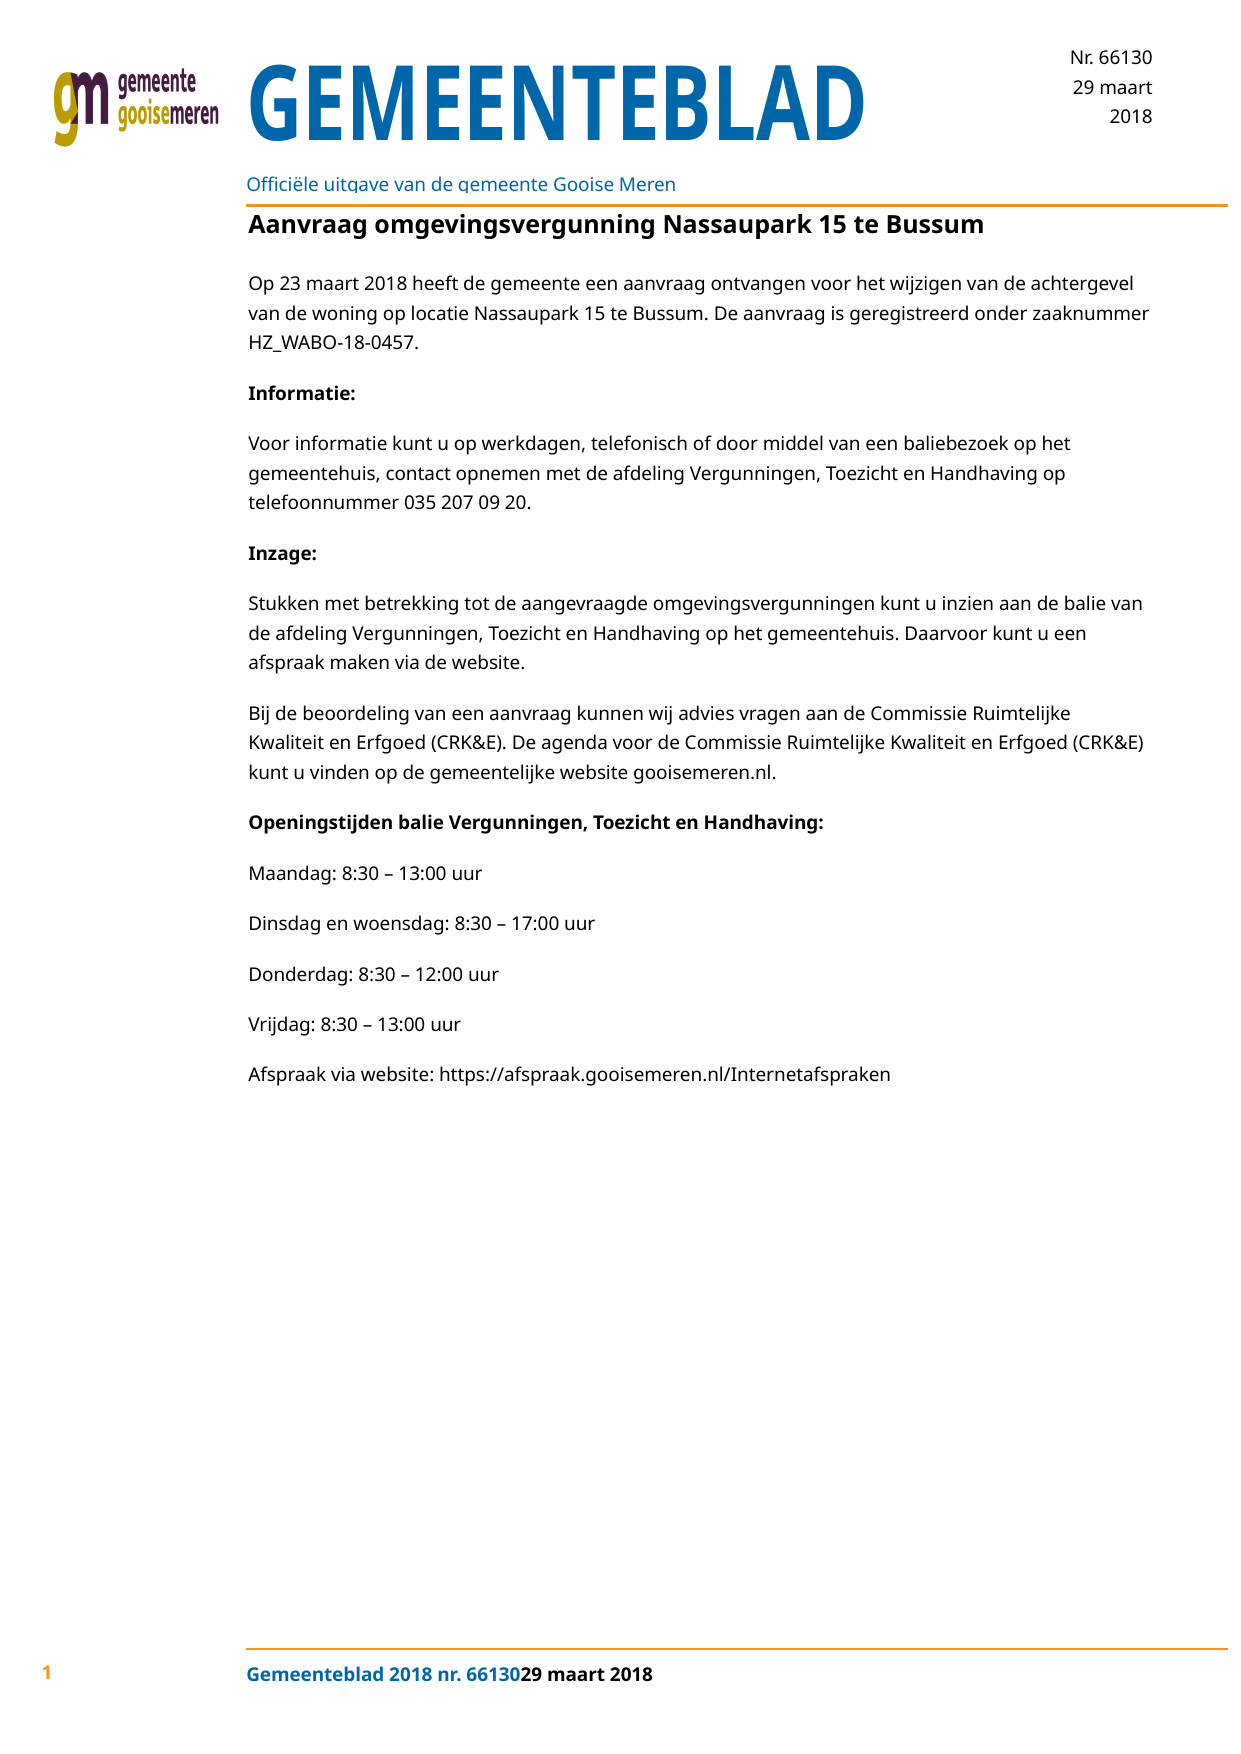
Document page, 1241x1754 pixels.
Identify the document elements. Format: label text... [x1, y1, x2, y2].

text Afspraak via website: https://afspraak.gooisemeren.nl/Internetafspraken [248, 1062, 1152, 1087]
text Aanvraag omgevingsvergunning Nassaupark 15 te Bussum [248, 207, 1152, 241]
text Dinsdag en woensdag: 8:30 – 17:00 uur [248, 910, 1152, 936]
text Openingstijden balie Vergunningen, Toezicht en Handhaving: [248, 809, 1152, 835]
text Op 23 maart 2018 heeft de gemeente een aanvraag ontvangen voor het wijzigen van de achtergevel van de woning op locatie Nassaupark 15 te Bussum. De aanvraag is geregistreerd onder zaaknummer HZ_WABO-18-0457. [248, 270, 1152, 355]
text Bij de beoordeling van een aanvraag kunnen wij advies vragen aan de Commissie Ruimtelijke Kwaliteit en Erfgoed (CRK&E). De agenda voor de Commissie Ruimtelijke Kwaliteit en Erfgoed (CRK&E) kunt u vinden op de gemeentelijke website gooisemeren.nl. [248, 700, 1152, 785]
text Vrijdag: 8:30 – 13:00 uur [248, 1011, 1152, 1037]
text Donderdag: 8:30 – 12:00 uur [248, 961, 1152, 986]
text Maandag: 8:30 – 13:00 uur [248, 860, 1152, 886]
text Inzage: [248, 540, 1152, 566]
text Informatie: [248, 380, 1152, 406]
picture [41, 47, 231, 172]
text Voor informatie kunt u op werkdagen, telefonisch of door middel van een baliebezoek op het gemeentehuis, contact opnemen met de afdeling Vergunningen, Toezicht en Handhaving op telefoonnummer 035 207 09 20. [248, 430, 1152, 515]
text Stukken met betrekking tot de aangevraagde omgevingsvergunningen kunt u inzien aan de balie van de afdeling Vergunningen, Toezicht en Handhaving op het gemeentehuis. Daarvoor kunt u een afspraak maken via de website. [248, 590, 1152, 675]
